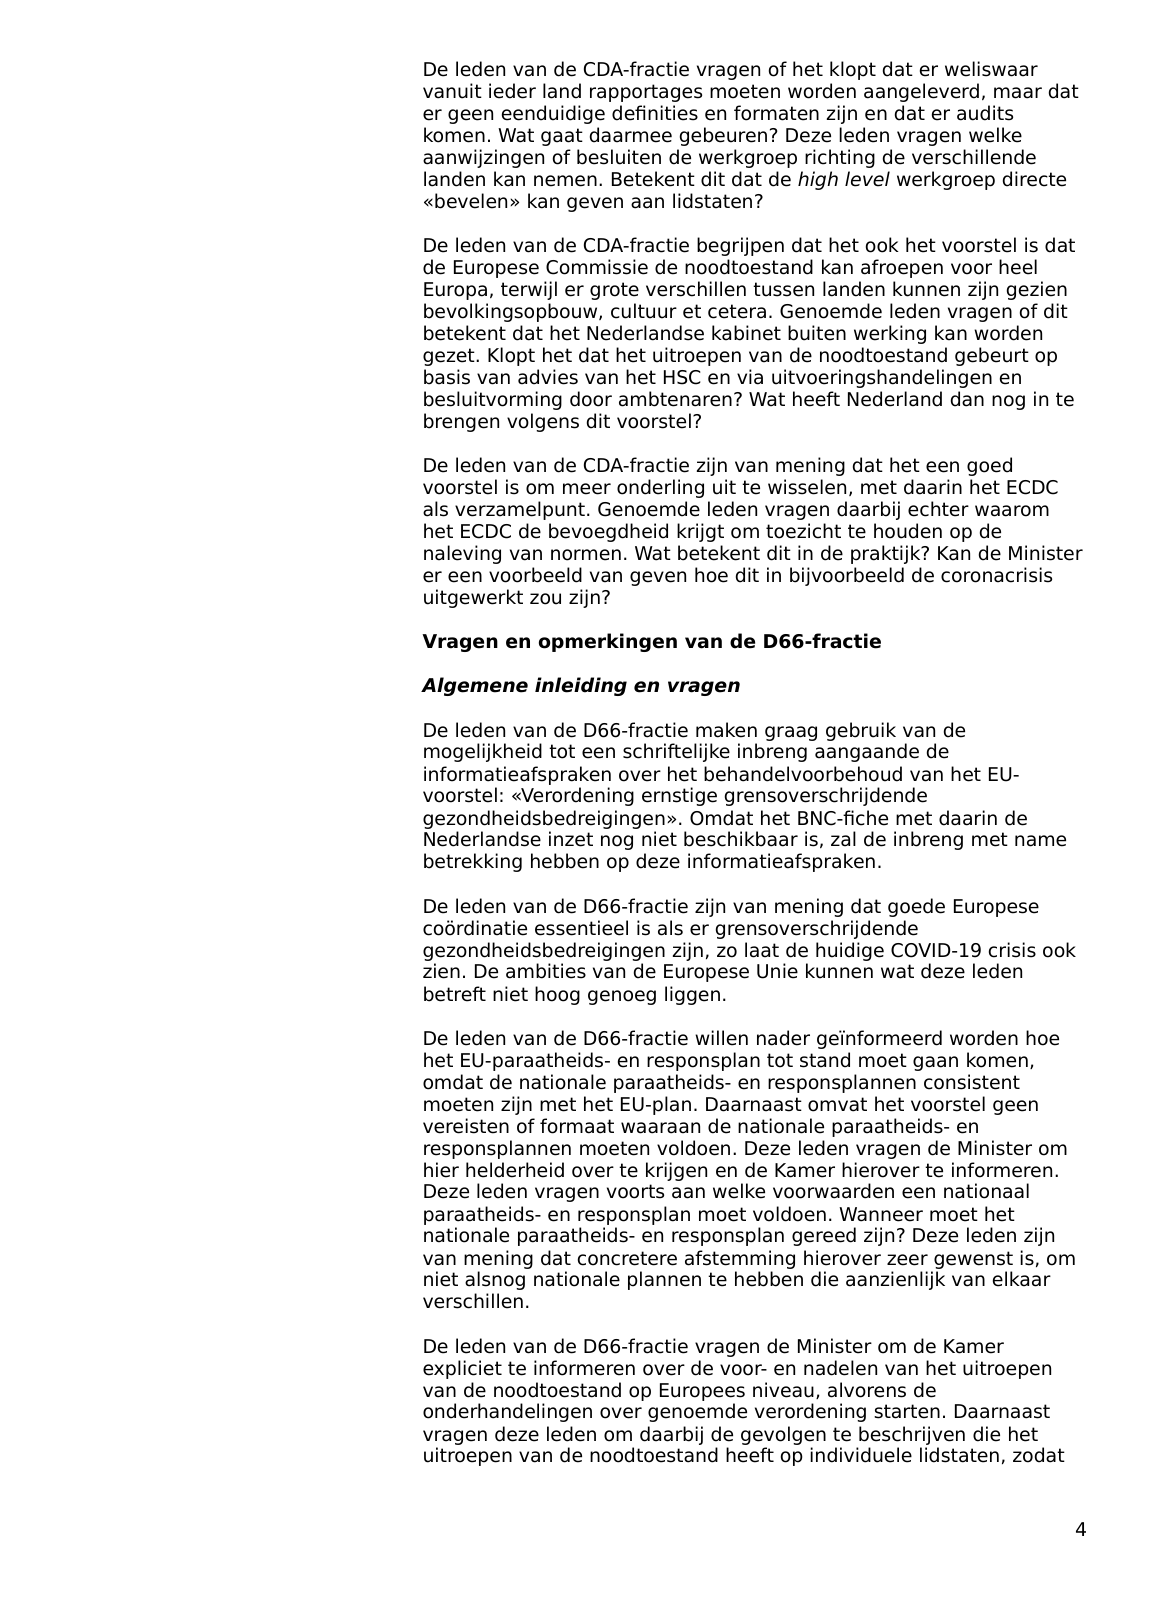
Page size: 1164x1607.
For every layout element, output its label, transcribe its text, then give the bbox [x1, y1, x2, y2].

subtitle Vragen en opmerkingen van de D66-fractie [422, 631, 1087, 653]
text De leden van de CDA-fractie vragen of het klopt dat er weliswaar vanuit ieder land rapportages moeten worden aangeleverd, maar dat er geen eenduidige definities en formaten zijn en dat er audits komen. Wat gaat daarmee gebeuren? Deze leden vragen welke aanwijzingen of besluiten de werkgroep richting de verschillende landen kan nemen. Betekent dit dat de high level werkgroep directe «bevelen» kan geven aan lidstaten? [422, 59, 1087, 213]
text De leden van de CDA-fractie begrijpen dat het ook het voorstel is dat de Europese Commissie de noodtoestand kan afroepen voor heel Europa, terwijl er grote verschillen tussen landen kunnen zijn gezien bevolkingsopbouw, cultuur et cetera. Genoemde leden vragen of dit betekent dat het Nederlandse kabinet buiten werking kan worden gezet. Klopt het dat het uitroepen van de noodtoestand gebeurt op basis van advies van het HSC en via uitvoeringshandelingen en besluitvorming door ambtenaren? Wat heeft Nederland dan nog in te brengen volgens dit voorstel? [422, 235, 1087, 433]
text De leden van de D66-fractie zijn van mening dat goede Europese coördinatie essentieel is als er grensoverschrijdende gezondheidsbedreigingen zijn, zo laat de huidige COVID-19 crisis ook zien. De ambities van de Europese Unie kunnen wat deze leden betreft niet hoog genoeg liggen. [422, 896, 1087, 1005]
text De leden van de D66-fractie willen nader geïnformeerd worden hoe het EU-paraatheids- en responsplan tot stand moet gaan komen, omdat de nationale paraatheids- en responsplannen consistent moeten zijn met het EU-plan. Daarnaast omvat het voorstel geen vereisten of formaat waaraan de nationale paraatheids- en responsplannen moeten voldoen. Deze leden vragen de Minister om hier helderheid over te krijgen en de Kamer hierover te informeren. Deze leden vragen voorts aan welke voorwaarden een nationaal paraatheids- en responsplan moet voldoen. Wanneer moet het nationale paraatheids- en responsplan gereed zijn? Deze leden zijn van mening dat concretere afstemming hierover zeer gewenst is, om niet alsnog nationale plannen te hebben die aanzienlijk van elkaar verschillen. [422, 1028, 1087, 1313]
text De leden van de CDA-fractie zijn van mening dat het een goed voorstel is om meer onderling uit te wisselen, met daarin het ECDC als verzamelpunt. Genoemde leden vragen daarbij echter waarom het ECDC de bevoegdheid krijgt om toezicht te houden op de naleving van normen. Wat betekent dit in de praktijk? Kan de Minister er een voorbeeld van geven hoe dit in bijvoorbeeld de coronacrisis uitgewerkt zou zijn? [422, 455, 1087, 609]
text De leden van de D66-fractie maken graag gebruik van de mogelijkheid tot een schriftelijke inbreng aangaande de informatieafspraken over het behandelvoorbehoud van het EU-voorstel: «Verordening ernstige grensoverschrijdende gezondheidsbedreigingen». Omdat het BNC-fiche met daarin de Nederlandse inzet nog niet beschikbaar is, zal de inbreng met name betrekking hebben op deze informatieafspraken. [422, 719, 1087, 873]
subtitle Algemene inleiding en vragen [422, 675, 1087, 697]
text De leden van de D66-fractie vragen de Minister om de Kamer expliciet te informeren over de voor- en nadelen van het uitroepen van de noodtoestand op Europees niveau, alvorens de onderhandelingen over genoemde verordening starten. Daarnaast vragen deze leden om daarbij de gevolgen te beschrijven die het uitroepen van de noodtoestand heeft op individuele lidstaten, zodat [422, 1336, 1087, 1467]
